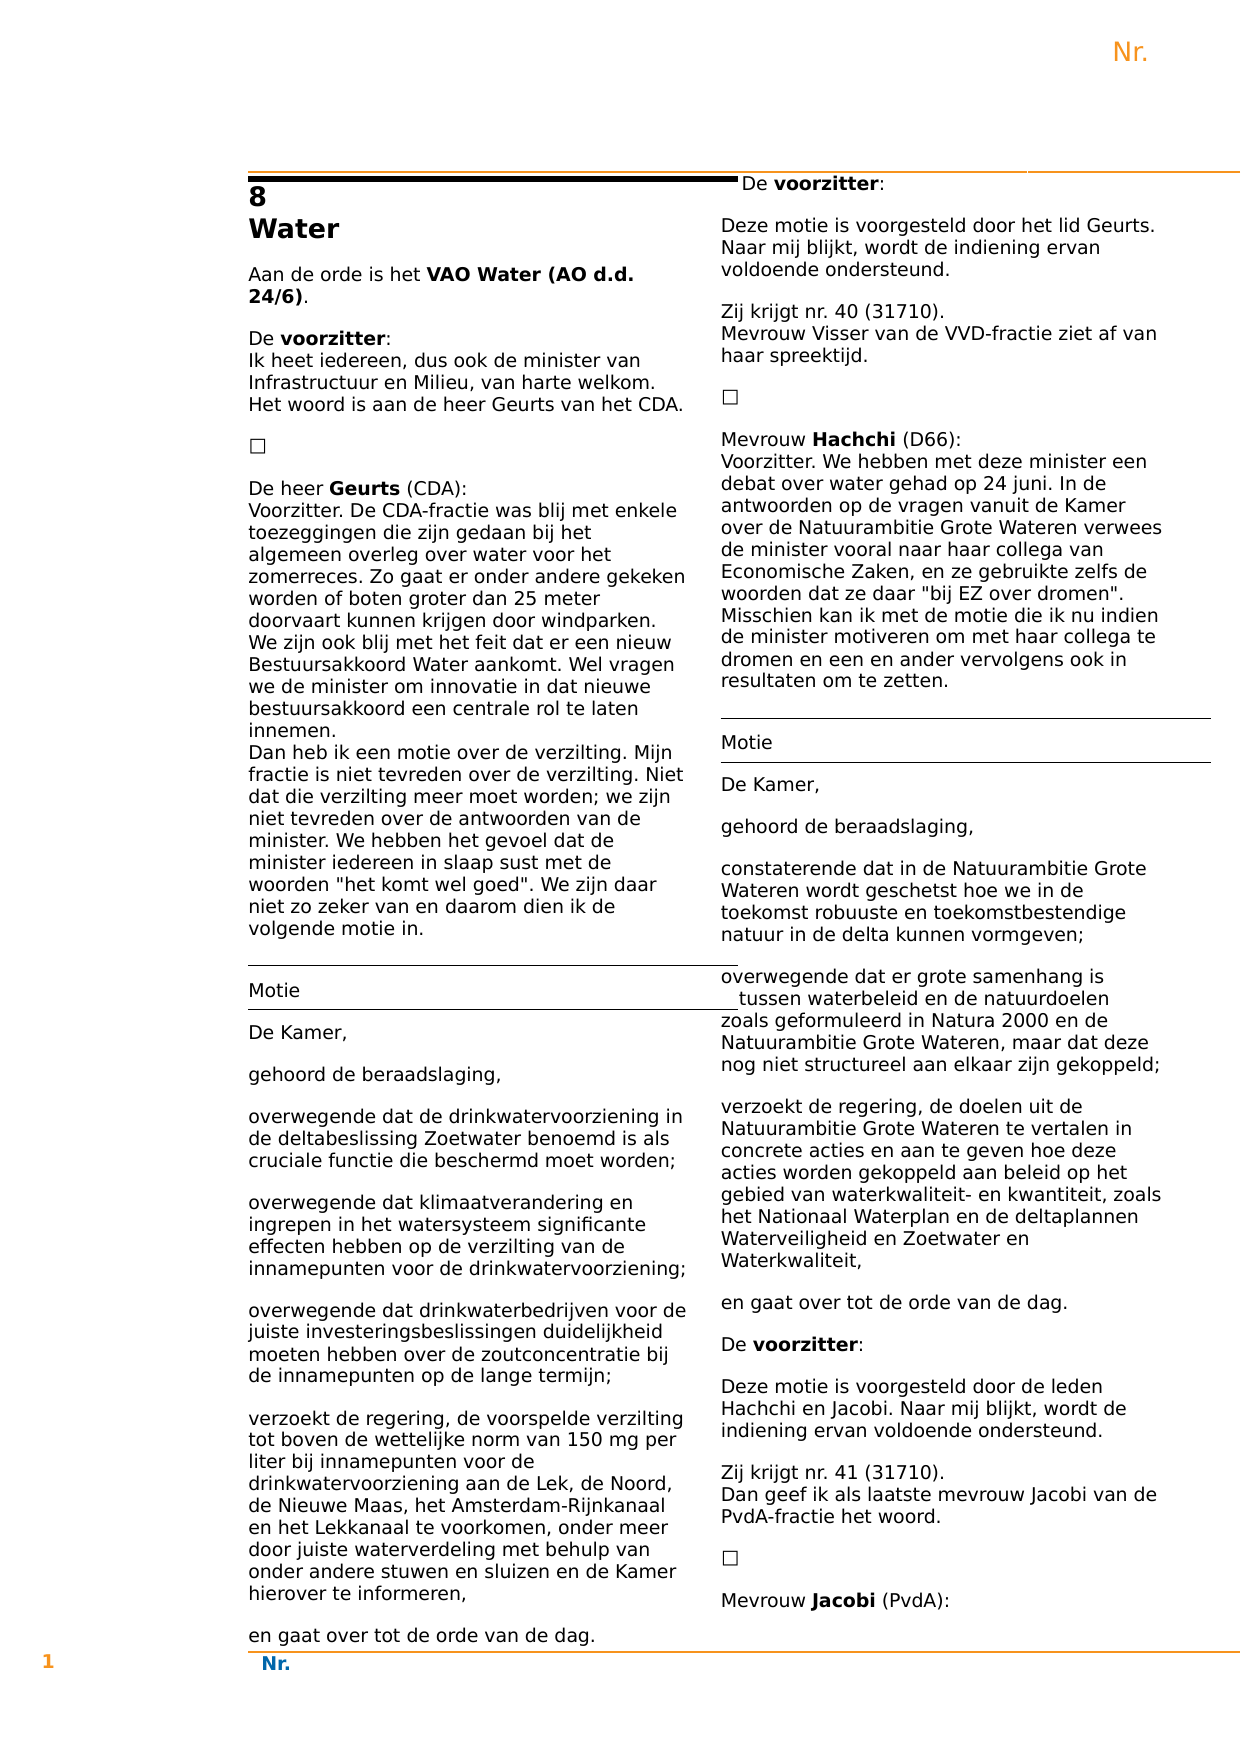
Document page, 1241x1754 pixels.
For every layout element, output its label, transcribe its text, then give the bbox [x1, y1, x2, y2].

text Aan de orde is het VAO Water (AO d.d. 24/6). [248, 264, 691, 308]
text De Kamer, [248, 1022, 691, 1044]
text constaterende dat in de Natuurambitie Grote Wateren wordt geschetst hoe we in de toekomst robuuste en toekomstbestendige natuur in de delta kunnen vormgeven; [721, 858, 1163, 946]
text Dan heb ik een motie over de verzilting. Mijn fractie is niet tevreden over de verzilting. Niet dat die verzilting meer moet worden; we zijn niet tevreden over de antwoorden van de minister. We hebben het gevoel dat de minister iedereen in slaap sust met de woorden "het komt wel goed". We zijn daar niet zo zeker van en daarom dien ik de volgende motie in. [248, 742, 691, 940]
text ⬜ [721, 387, 1163, 409]
text ⬜ [248, 436, 691, 458]
text Mevrouw Visser van de VVD-fractie ziet af van haar spreektijd. [721, 323, 1163, 367]
text De Kamer, [721, 774, 1163, 796]
text Mevrouw Hachchi (D66): [721, 429, 1163, 451]
text overwegende dat klimaatverandering en ingrepen in het watersysteem significante effecten hebben op de verzilting van de innamepunten voor de drinkwatervoorziening; [248, 1192, 691, 1279]
text Zij krijgt nr. 41 (31710). [721, 1462, 1163, 1484]
text en gaat over tot de orde van de dag. [721, 1292, 1163, 1314]
text overwegende dat er grote samenhang is tussen waterbeleid en de natuurdoelen zoals geformuleerd in Natura 2000 en de Natuurambitie Grote Wateren, maar dat deze nog niet structureel aan elkaar zijn gekoppeld; [721, 966, 1163, 1076]
text Ik heet iedereen, dus ook de minister van Infrastructuur en Milieu, van harte welkom. [248, 350, 691, 394]
text gehoord de beraadslaging, [721, 816, 1163, 838]
text Voorzitter. De CDA-fractie was blij met enkele toezeggingen die zijn gedaan bij het algemeen overleg over water voor het zomerreces. Zo gaat er onder andere gekeken worden of boten groter dan 25 meter doorvaart kunnen krijgen door windparken. We zijn ook blij met het feit dat er een nieuw Bestuursakkoord Water aankomt. Wel vragen we de minister om innovatie in dat nieuwe bestuursakkoord een centrale rol te laten innemen. [248, 500, 691, 742]
text verzoekt de regering, de doelen uit de Natuurambitie Grote Wateren te vertalen in concrete acties en aan te geven hoe deze acties worden gekoppeld aan beleid op het gebied van waterkwaliteit- en kwantiteit, zoals het Nationaal Waterplan en de deltaplannen Waterveiligheid en Zoetwater en Waterkwaliteit, [721, 1096, 1163, 1272]
text Deze motie is voorgesteld door de leden Hachchi en Jacobi. Naar mij blijkt, wordt de indiening ervan voldoende ondersteund. [721, 1376, 1163, 1442]
title 8 Water [248, 182, 691, 244]
text Dan geef ik als laatste mevrouw Jacobi van de PvdA-fractie het woord. [721, 1484, 1163, 1528]
text De voorzitter: [721, 1334, 1163, 1356]
text Deze motie is voorgesteld door het lid Geurts. Naar mij blijkt, wordt de indiening ervan voldoende ondersteund. [721, 215, 1163, 281]
text en gaat over tot de orde van de dag. [248, 1625, 691, 1647]
text De voorzitter: [721, 173, 1163, 195]
text Zij krijgt nr. 40 (31710). [721, 301, 1163, 323]
text Motie [248, 980, 691, 1002]
text Motie [721, 732, 1163, 754]
text overwegende dat de drinkwatervoorziening in de deltabeslissing Zoetwater benoemd is als cruciale functie die beschermd moet worden; [248, 1106, 691, 1172]
text gehoord de beraadslaging, [248, 1064, 691, 1086]
text Mevrouw Jacobi (PvdA): [721, 1590, 1163, 1612]
text Het woord is aan de heer Geurts van het CDA. [248, 394, 691, 416]
text verzoekt de regering, de voorspelde verzilting tot boven de wettelijke norm van 150 mg per liter bij innamepunten voor de drinkwatervoorziening aan de Lek, de Noord, de Nieuwe Maas, het Amsterdam-Rijnkanaal en het Lekkanaal te voorkomen, onder meer door juiste waterverdeling met behulp van onder andere stuwen en sluizen en de Kamer hierover te informeren, [248, 1407, 691, 1605]
text De voorzitter: [248, 328, 691, 350]
text Voorzitter. We hebben met deze minister een debat over water gehad op 24 juni. In de antwoorden op de vragen vanuit de Kamer over de Natuurambitie Grote Wateren verwees de minister vooral naar haar collega van Economische Zaken, en ze gebruikte zelfs de woorden dat ze daar "bij EZ over dromen". Misschien kan ik met de motie die ik nu indien de minister motiveren om met haar collega te dromen en een en ander vervolgens ook in resultaten om te zetten. [721, 451, 1163, 692]
text overwegende dat drinkwaterbedrijven voor de juiste investeringsbeslissingen duidelijkheid moeten hebben over de zoutconcentratie bij de innamepunten op de lange termijn; [248, 1299, 691, 1387]
text ⬜ [721, 1548, 1163, 1570]
text De heer Geurts (CDA): [248, 478, 691, 500]
